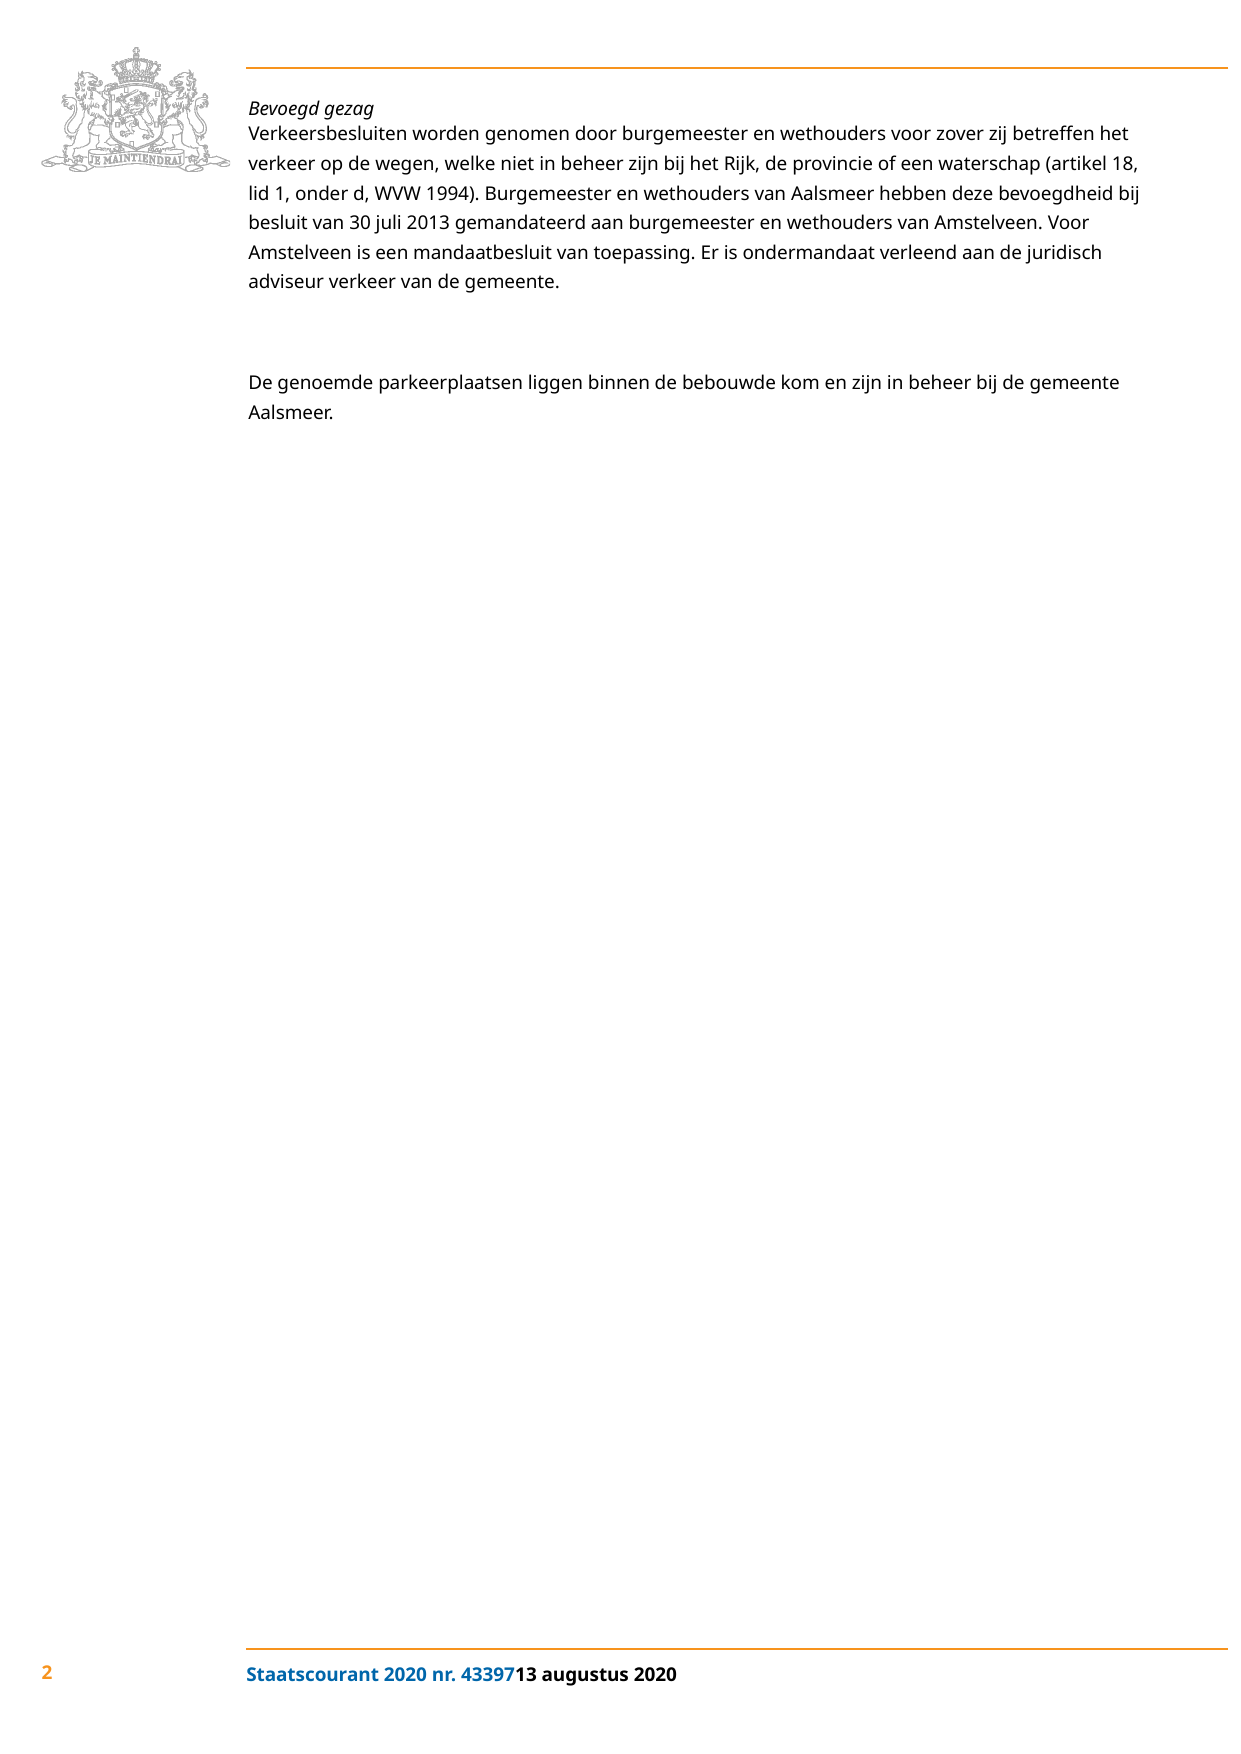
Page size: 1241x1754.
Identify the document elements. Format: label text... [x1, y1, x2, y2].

text Bevoegd gezag [248, 95, 1152, 121]
text Verkeersbesluiten worden genomen door burgemeester en wethouders voor zover zij betreffen het verkeer op de wegen, welke niet in beheer zijn bij het Rijk, de provincie of een waterschap (artikel 18, lid 1, onder d, WVW 1994). Burgemeester en wethouders van Aalsmeer hebben deze bevoegdheid bij besluit van 30 juli 2013 gemandateerd aan burgemeester en wethouders van Amstelveen. Voor Amstelveen is een mandaatbesluit van toepassing. Er is ondermandaat verleend aan de juridisch adviseur verkeer van de gemeente. [248, 121, 1152, 294]
picture [41, 47, 231, 172]
text De genoemde parkeerplaatsen liggen binnen de bebouwde kom en zijn in beheer bij de gemeente Aalsmeer. [248, 369, 1152, 424]
